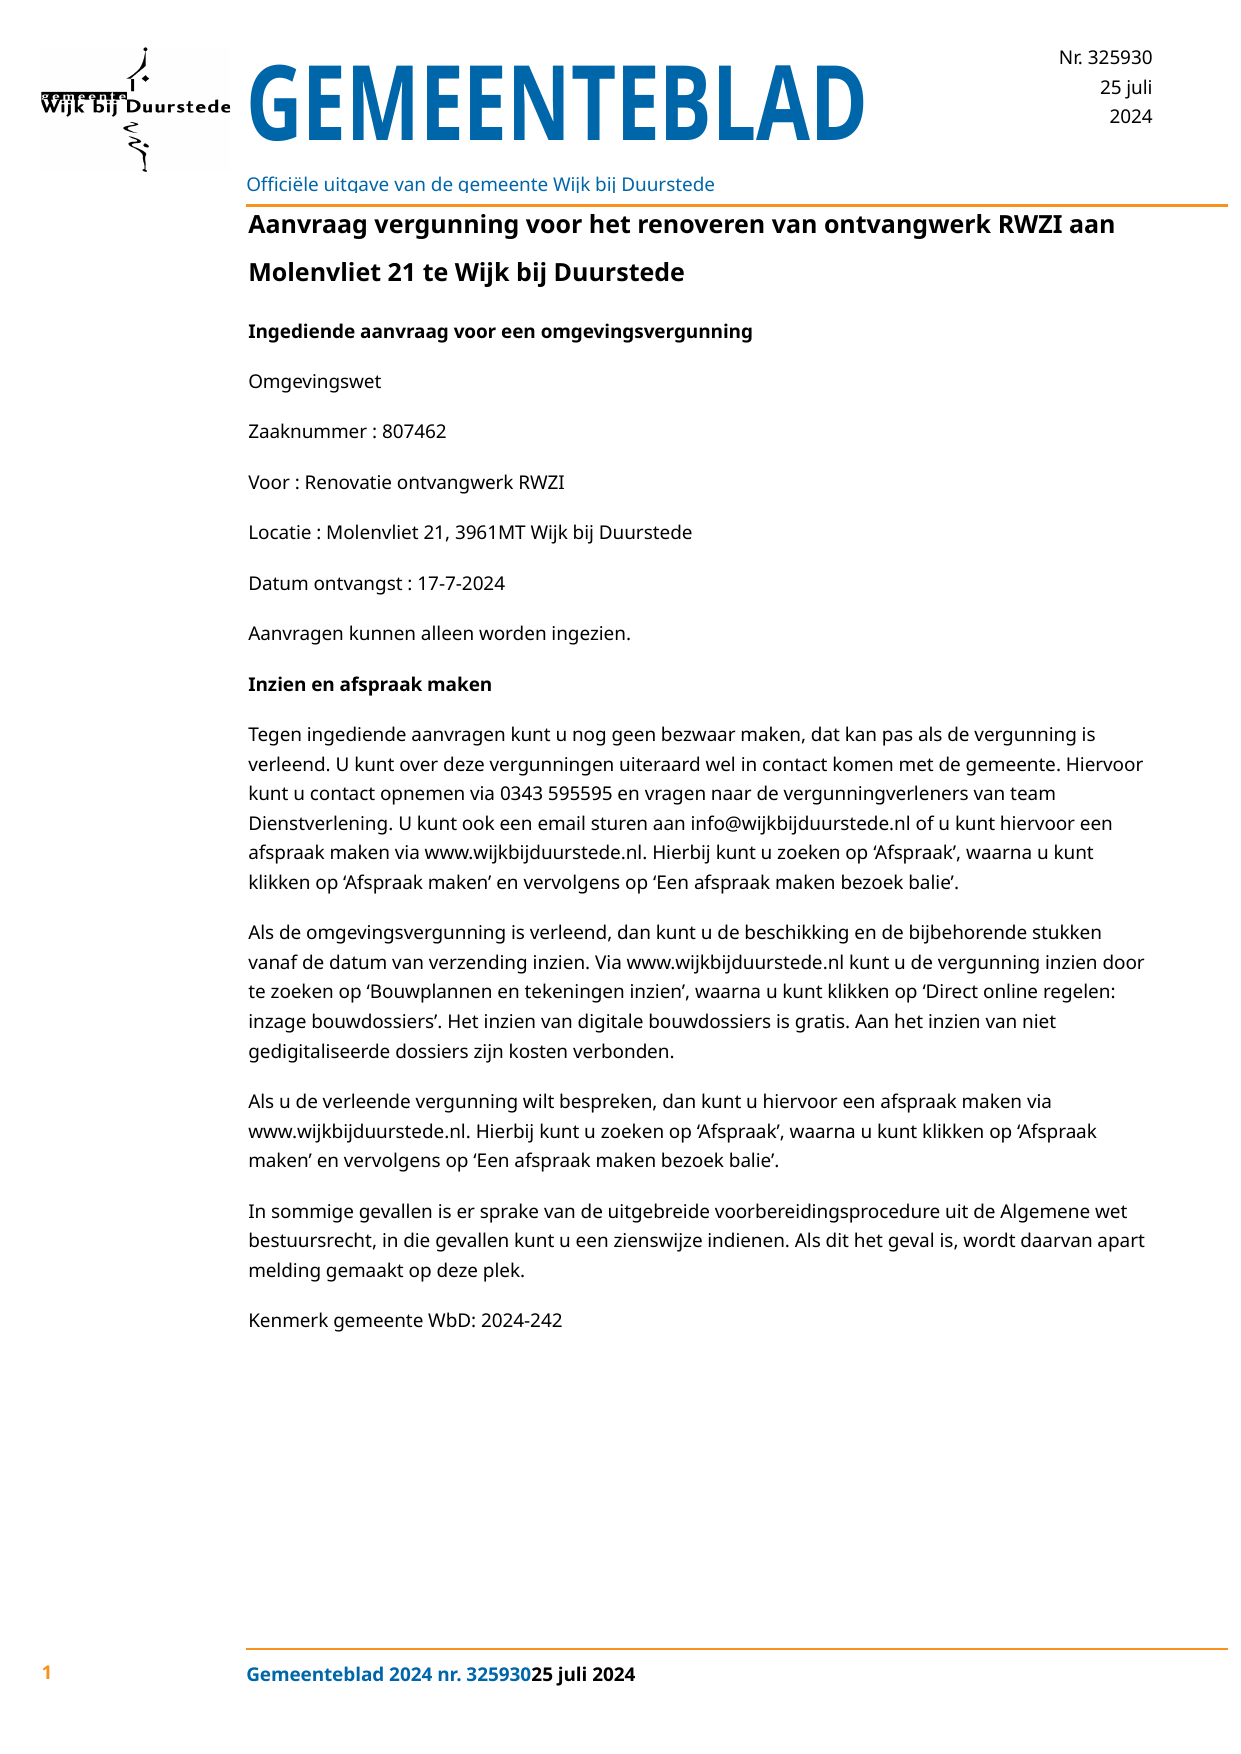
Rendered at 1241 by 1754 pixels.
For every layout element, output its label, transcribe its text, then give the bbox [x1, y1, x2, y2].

text Kenmerk gemeente WbD: 2024-242 [248, 1307, 1152, 1333]
text Als de omgevingsvergunning is verleend, dan kunt u de beschikking en de bijbehorende stukken vanaf de datum van verzending inzien. Via www.wijkbijduurstede.nl kunt u de vergunning inzien door te zoeken op ‘Bouwplannen en tekeningen inzien’, waarna u kunt klikken op ‘Direct online regelen: inzage bouwdossiers’. Het inzien van digitale bouwdossiers is gratis. Aan het inzien van niet gedigitaliseerde dossiers zijn kosten verbonden. [248, 919, 1152, 1064]
text Omgevingswet [248, 368, 1152, 394]
text Zaaknummer : 807462 [248, 419, 1152, 444]
text Voor : Renovatie ontvangwerk RWZI [248, 469, 1152, 495]
text Datum ontvangst : 17-7-2024 [248, 570, 1152, 596]
text In sommige gevallen is er sprake van de uitgebreide voorbereidingsprocedure uit de Algemene wet bestuursrecht, in die gevallen kunt u een zienswijze indienen. Als dit het geval is, wordt daarvan apart melding gemaakt op deze plek. [248, 1198, 1152, 1283]
text Aanvragen kunnen alleen worden ingezien. [248, 620, 1152, 646]
text Inzien en afspraak maken [248, 671, 1152, 697]
text Locatie : Molenvliet 21, 3961MT Wijk bij Duurstede [248, 519, 1152, 545]
text Als u de verleende vergunning wilt bespreken, dan kunt u hiervoor een afspraak maken via www.wijkbijduurstede.nl. Hierbij kunt u zoeken op ‘Afspraak’, waarna u kunt klikken op ‘Afspraak maken’ en vervolgens op ‘Een afspraak maken bezoek balie’. [248, 1088, 1152, 1173]
text Aanvraag vergunning voor het renoveren van ontvangwerk RWZI aan Molenvliet 21 te Wijk bij Duurstede [248, 207, 1152, 288]
picture [41, 47, 231, 172]
text Ingediende aanvraag voor een omgevingsvergunning [248, 318, 1152, 344]
text Tegen ingediende aanvragen kunt u nog geen bezwaar maken, dat kan pas als de vergunning is verleend. U kunt over deze vergunningen uiteraard wel in contact komen met de gemeente. Hiervoor kunt u contact opnemen via 0343 595595 en vragen naar de vergunningverleners van team Dienstverlening. U kunt ook een email sturen aan info@wijkbijduurstede.nl of u kunt hiervoor een afspraak maken via www.wijkbijduurstede.nl. Hierbij kunt u zoeken op ‘Afspraak’, waarna u kunt klikken op ‘Afspraak maken’ en vervolgens op ‘Een afspraak maken bezoek balie’. [248, 721, 1152, 895]
